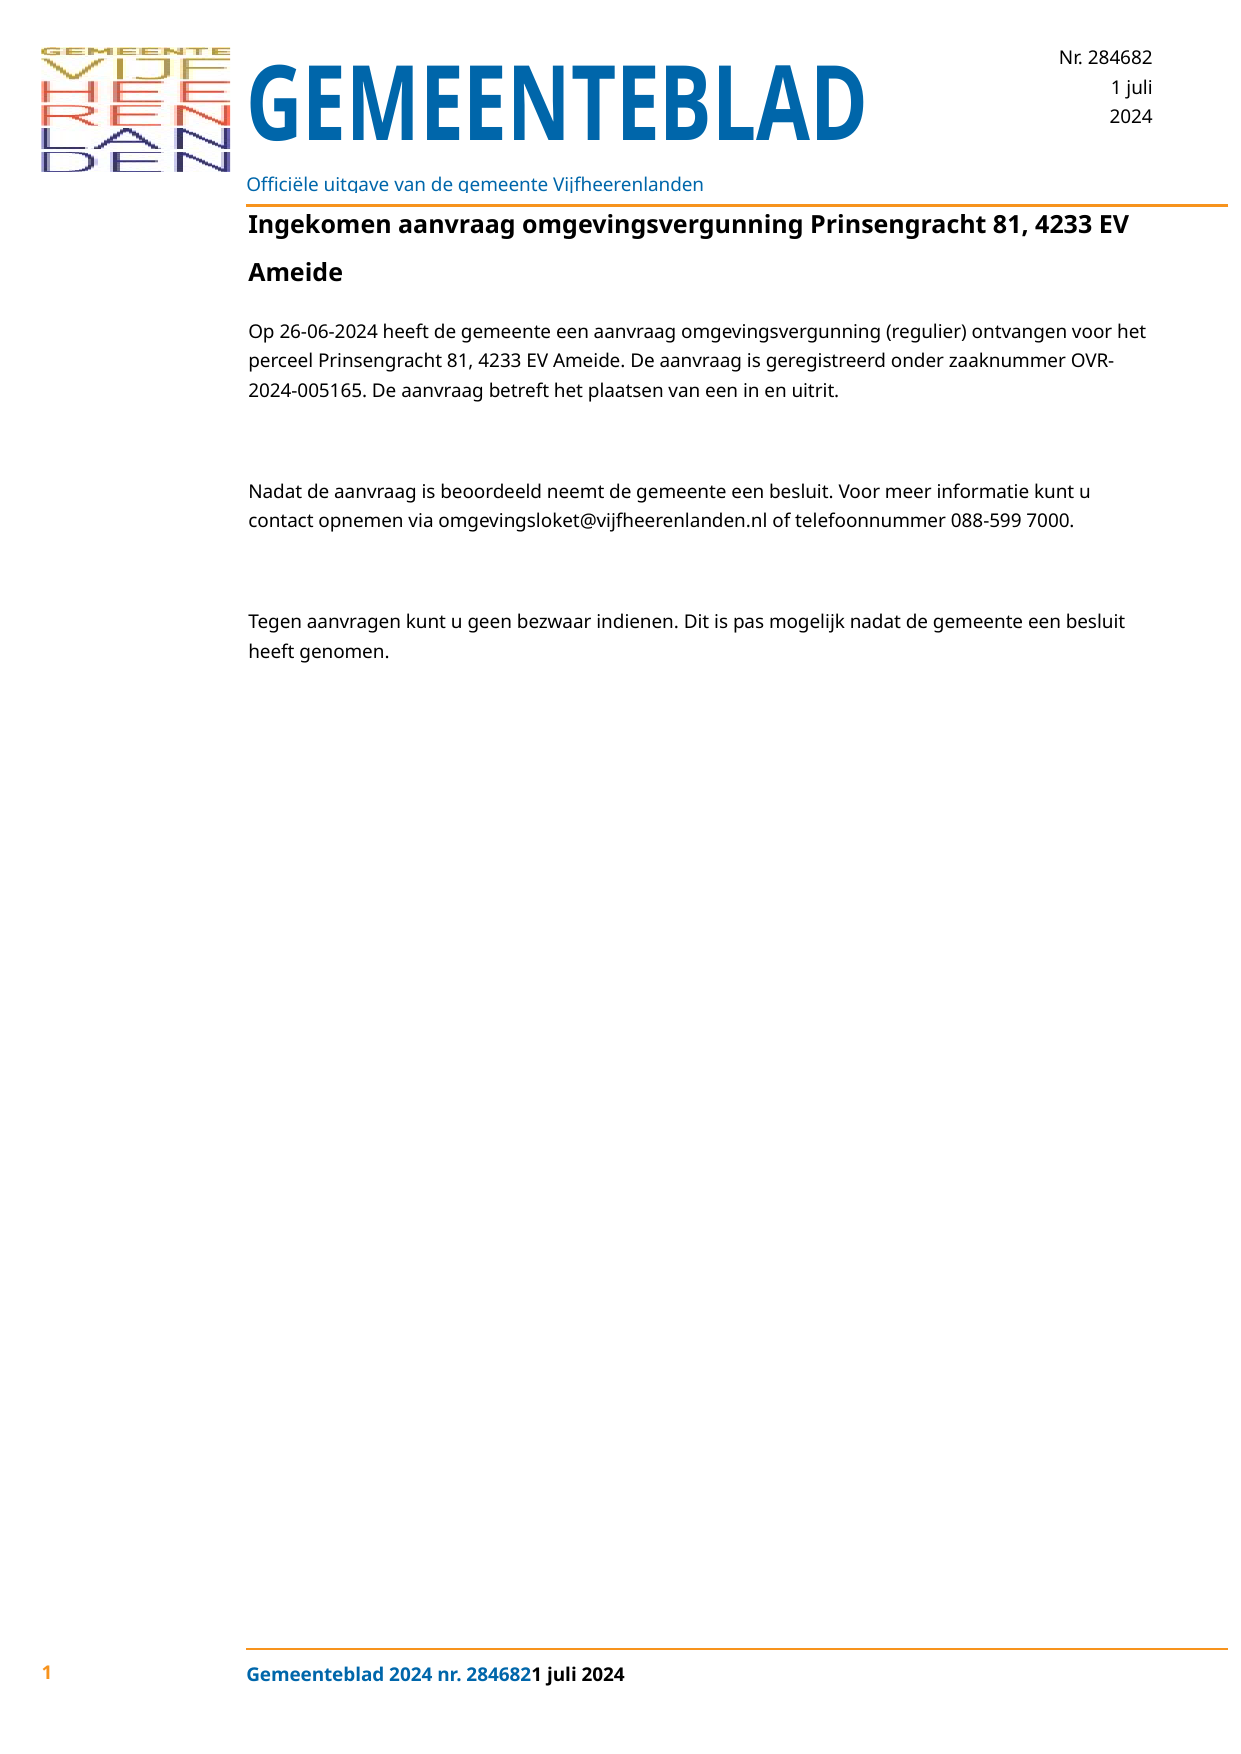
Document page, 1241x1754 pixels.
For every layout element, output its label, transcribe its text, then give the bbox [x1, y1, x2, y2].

text Op 26-06-2024 heeft de gemeente een aanvraag omgevingsvergunning (regulier) ontvangen voor het perceel Prinsengracht 81, 4233 EV Ameide. De aanvraag is geregistreerd onder zaaknummer OVR-2024-005165. De aanvraag betreft het plaatsen van een in en uitrit. [248, 318, 1152, 403]
text Tegen aanvragen kunt u geen bezwaar indienen. Dit is pas mogelijk nadat de gemeente een besluit heeft genomen. [248, 608, 1152, 664]
picture [41, 47, 231, 172]
text Ingekomen aanvraag omgevingsvergunning Prinsengracht 81, 4233 EV Ameide [248, 207, 1152, 288]
text Nadat de aanvraag is beoordeeld neemt de gemeente een besluit. Voor meer informatie kunt u contact opnemen via omgevingsloket@vijfheerenlanden.nl of telefoonnummer 088-599 7000. [248, 478, 1152, 533]
